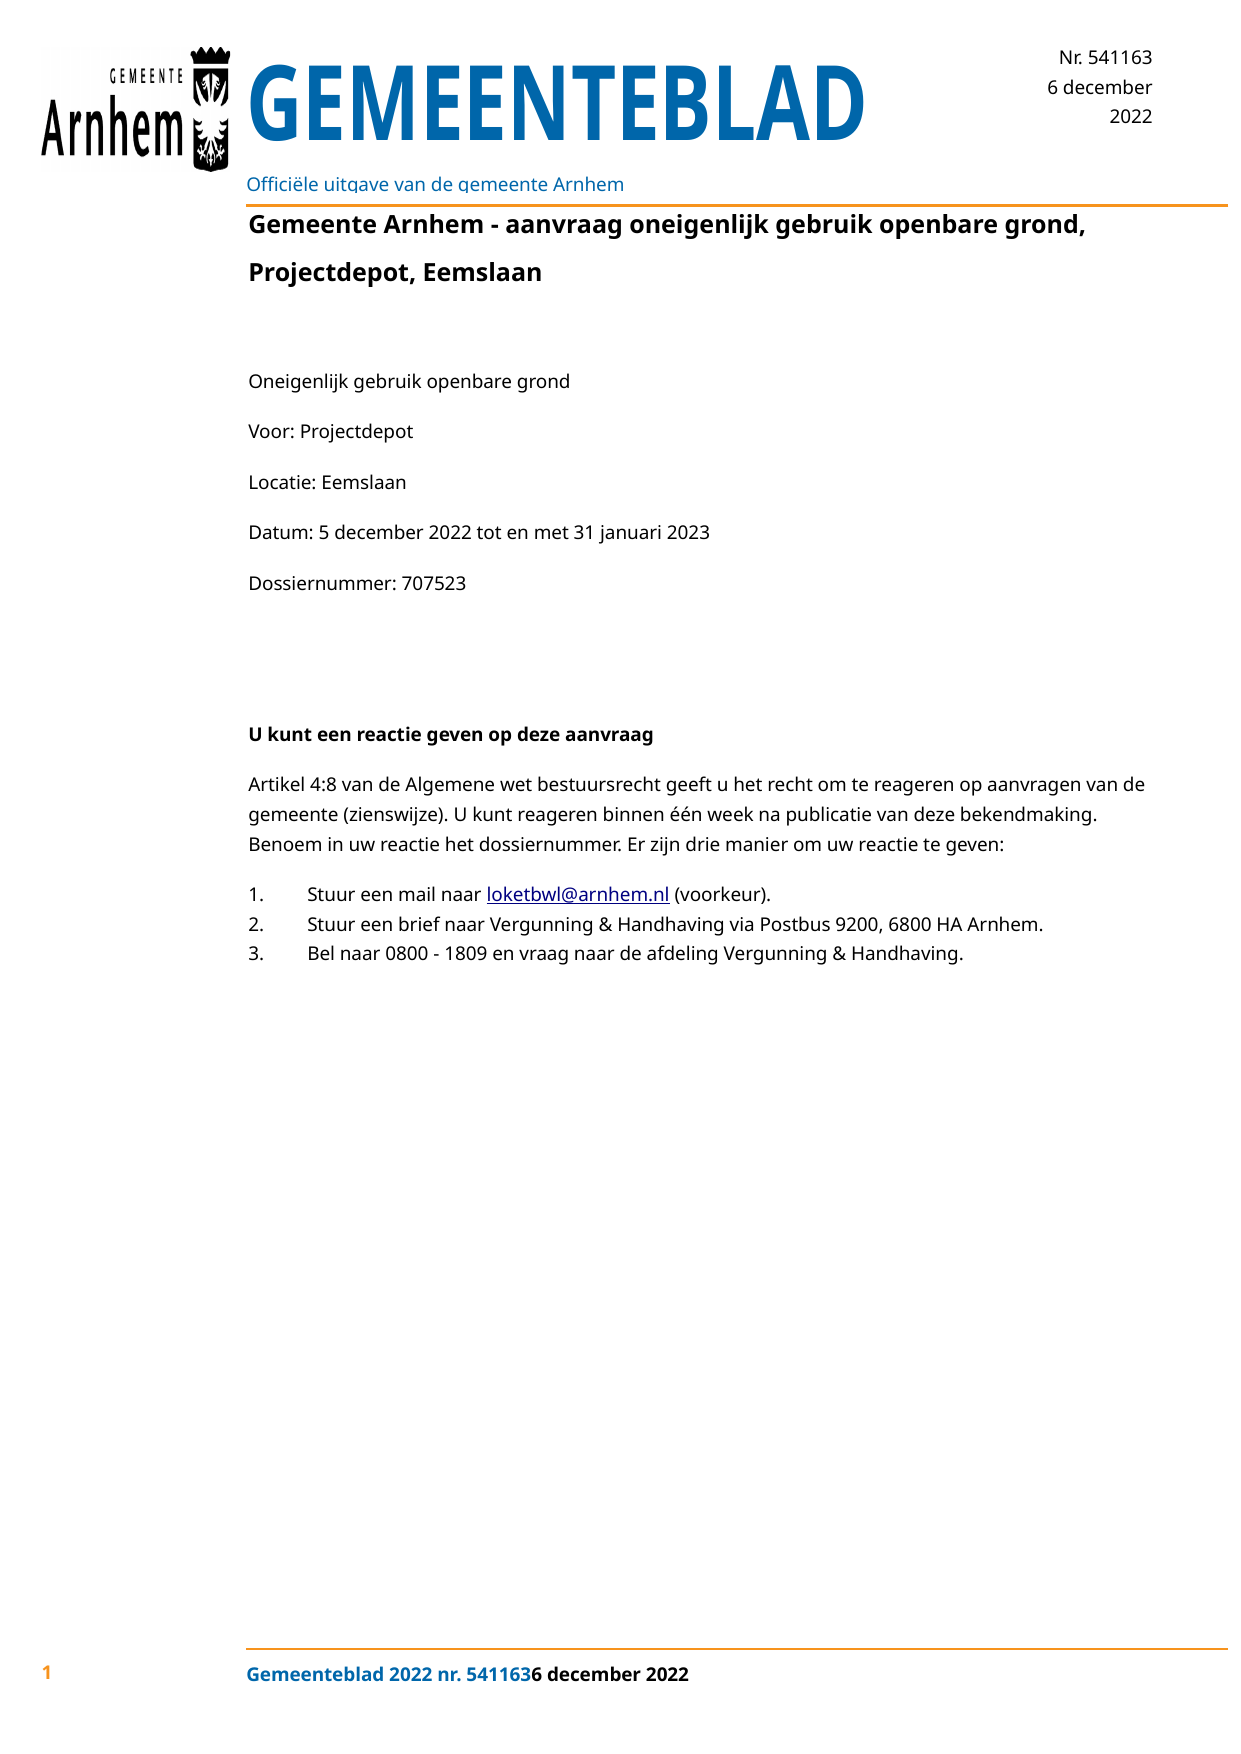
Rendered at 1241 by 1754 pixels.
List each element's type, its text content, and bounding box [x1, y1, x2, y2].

text U kunt een reactie geven op deze aanvraag [248, 721, 1152, 747]
list Bel naar 0800 - 1809 en vraag naar de afdeling Vergunning & Handhaving. [248, 940, 1152, 966]
list Stuur een brief naar Vergunning & Handhaving via Postbus 9200, 6800 HA Arnhem. [248, 911, 1152, 937]
text Datum: 5 december 2022 tot en met 31 januari 2023 [248, 519, 1152, 545]
text Oneigenlijk gebruik openbare grond [248, 368, 1152, 394]
text Gemeente Arnhem - aanvraag oneigenlijk gebruik openbare grond, Projectdepot, Eemslaan [248, 207, 1152, 288]
picture [41, 47, 231, 172]
text Voor: Projectdepot [248, 419, 1152, 444]
text Dossiernummer: 707523 [248, 570, 1152, 596]
text Locatie: Eemslaan [248, 469, 1152, 495]
list Stuur een mail naar loketbwl@arnhem.nl (voorkeur). [248, 881, 1152, 907]
text Artikel 4:8 van de Algemene wet bestuursrecht geeft u het recht om te reageren op aanvragen van de gemeente (zienswijze). U kunt reageren binnen één week na publicatie van deze bekendmaking. Benoem in uw reactie het dossiernummer. Er zijn drie manier om uw reactie te geven: [248, 772, 1152, 857]
